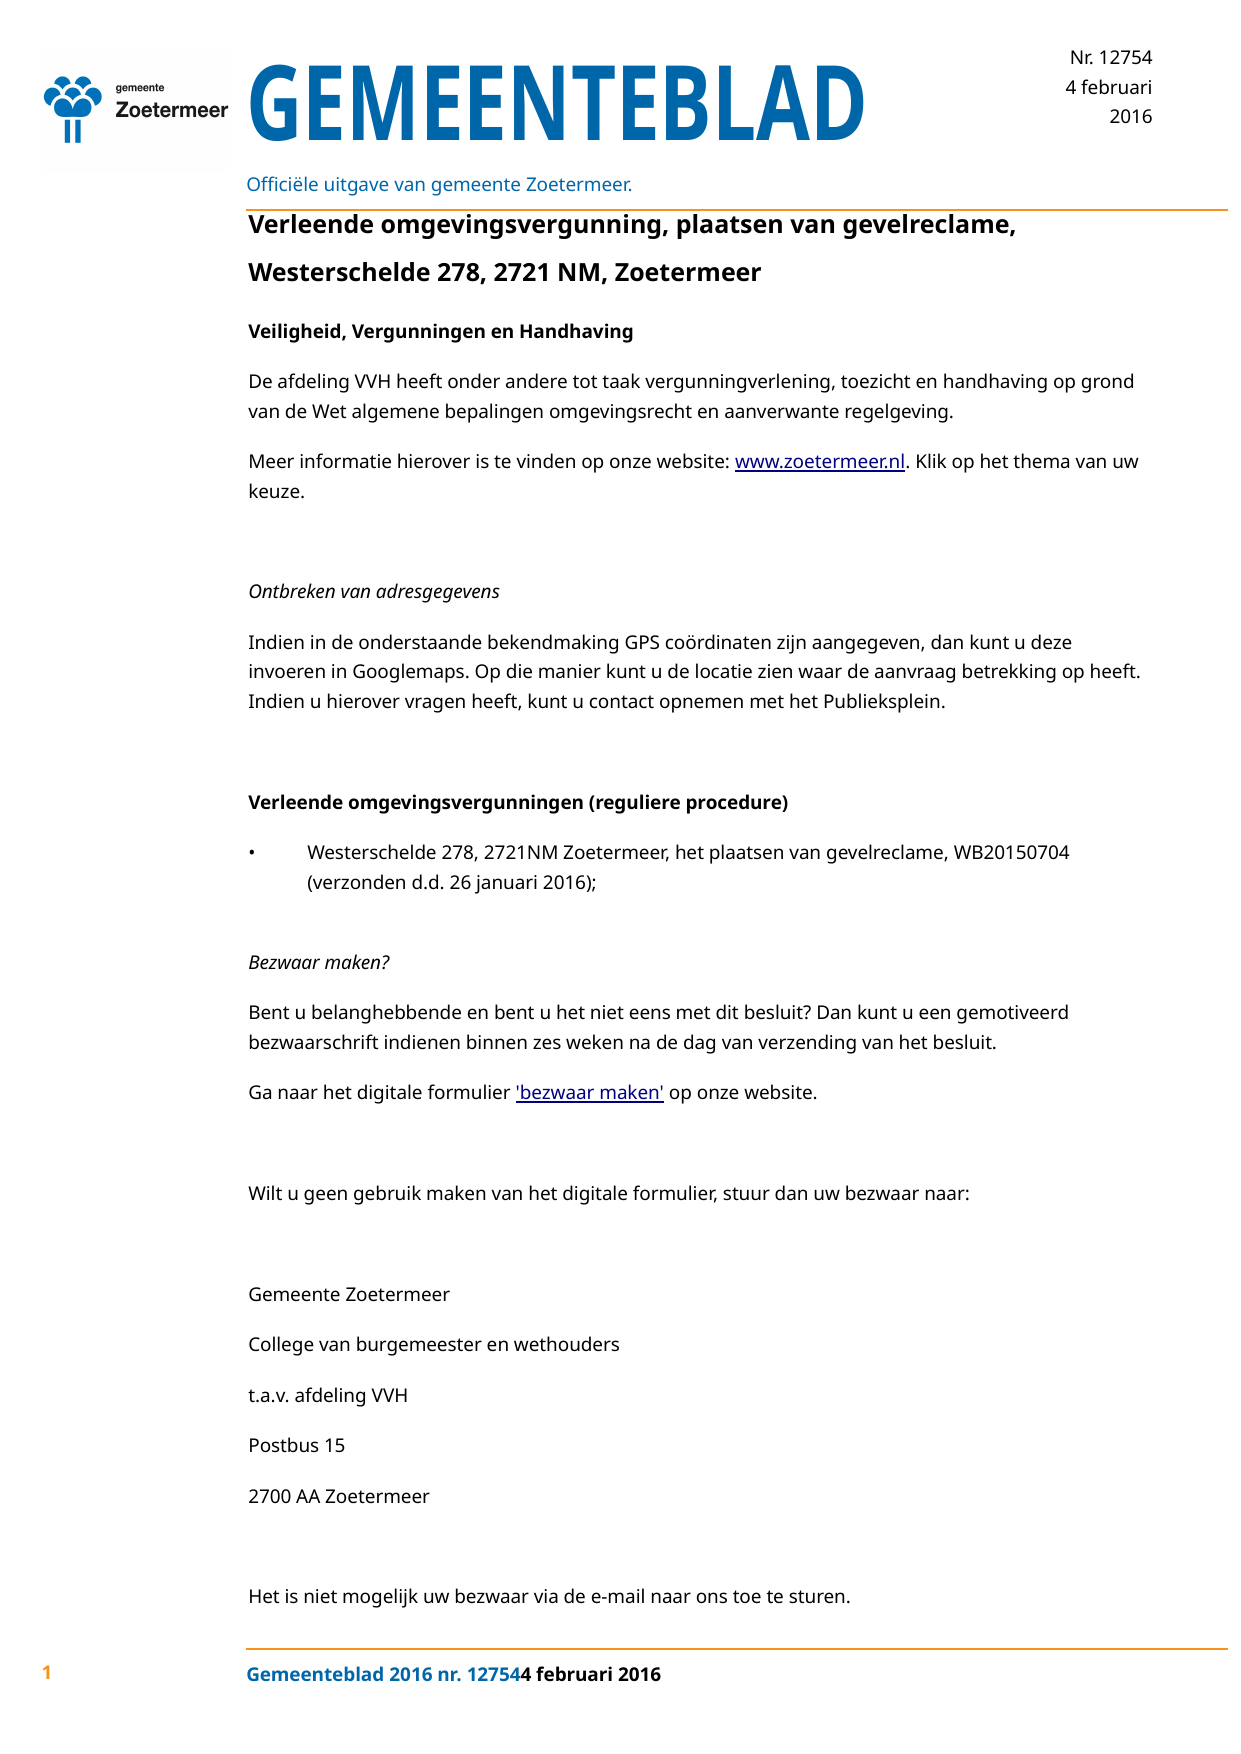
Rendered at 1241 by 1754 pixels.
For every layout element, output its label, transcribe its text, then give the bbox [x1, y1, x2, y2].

text Postbus 15 [248, 1432, 1152, 1458]
text Wilt u geen gebruik maken van het digitale formulier, stuur dan uw bezwaar naar: [248, 1180, 1152, 1206]
text Veiligheid, Vergunningen en Handhaving [248, 318, 1152, 344]
text 2700 AA Zoetermeer [248, 1483, 1152, 1509]
text De afdeling VVH heeft onder andere tot taak vergunningverlening, toezicht en handhaving op grond van de Wet algemene bepalingen omgevingsrecht en aanverwante regelgeving. [248, 368, 1152, 424]
text Meer informatie hierover is te vinden op onze website: www.zoetermeer.nl. Klik op het thema van uw keuze. [248, 448, 1152, 504]
text Verleende omgevingsvergunningen (reguliere procedure) [248, 789, 1152, 815]
text Ontbreken van adresgegevens [248, 579, 1152, 604]
picture [41, 47, 231, 172]
text Bezwaar maken? [248, 949, 1152, 975]
list Westerschelde 278, 2721NM Zoetermeer, het plaatsen van gevelreclame, WB20150704 (verzonden d.d. 26 januari 2016); [248, 839, 1152, 895]
text College van burgemeester en wethouders [248, 1332, 1152, 1357]
text t.a.v. afdeling VVH [248, 1382, 1152, 1408]
text Indien in de onderstaande bekendmaking GPS coördinaten zijn aangegeven, dan kunt u deze invoeren in Googlemaps. Op die manier kunt u de locatie zien waar de aanvraag betrekking op heeft. Indien u hierover vragen heeft, kunt u contact opnemen met het Publieksplein. [248, 629, 1152, 714]
text Het is niet mogelijk uw bezwaar via de e-mail naar ons toe te sturen. [248, 1584, 1152, 1609]
text Verleende omgevingsvergunning, plaatsen van gevelreclame, Westerschelde 278, 2721 NM, Zoetermeer [248, 211, 1152, 288]
text Gemeente Zoetermeer [248, 1281, 1152, 1307]
text Bent u belanghebbende en bent u het niet eens met dit besluit? Dan kunt u een gemotiveerd bezwaarschrift indienen binnen zes weken na de dag van verzending van het besluit. [248, 999, 1152, 1055]
text Ga naar het digitale formulier 'bezwaar maken' op onze website. [248, 1079, 1152, 1105]
